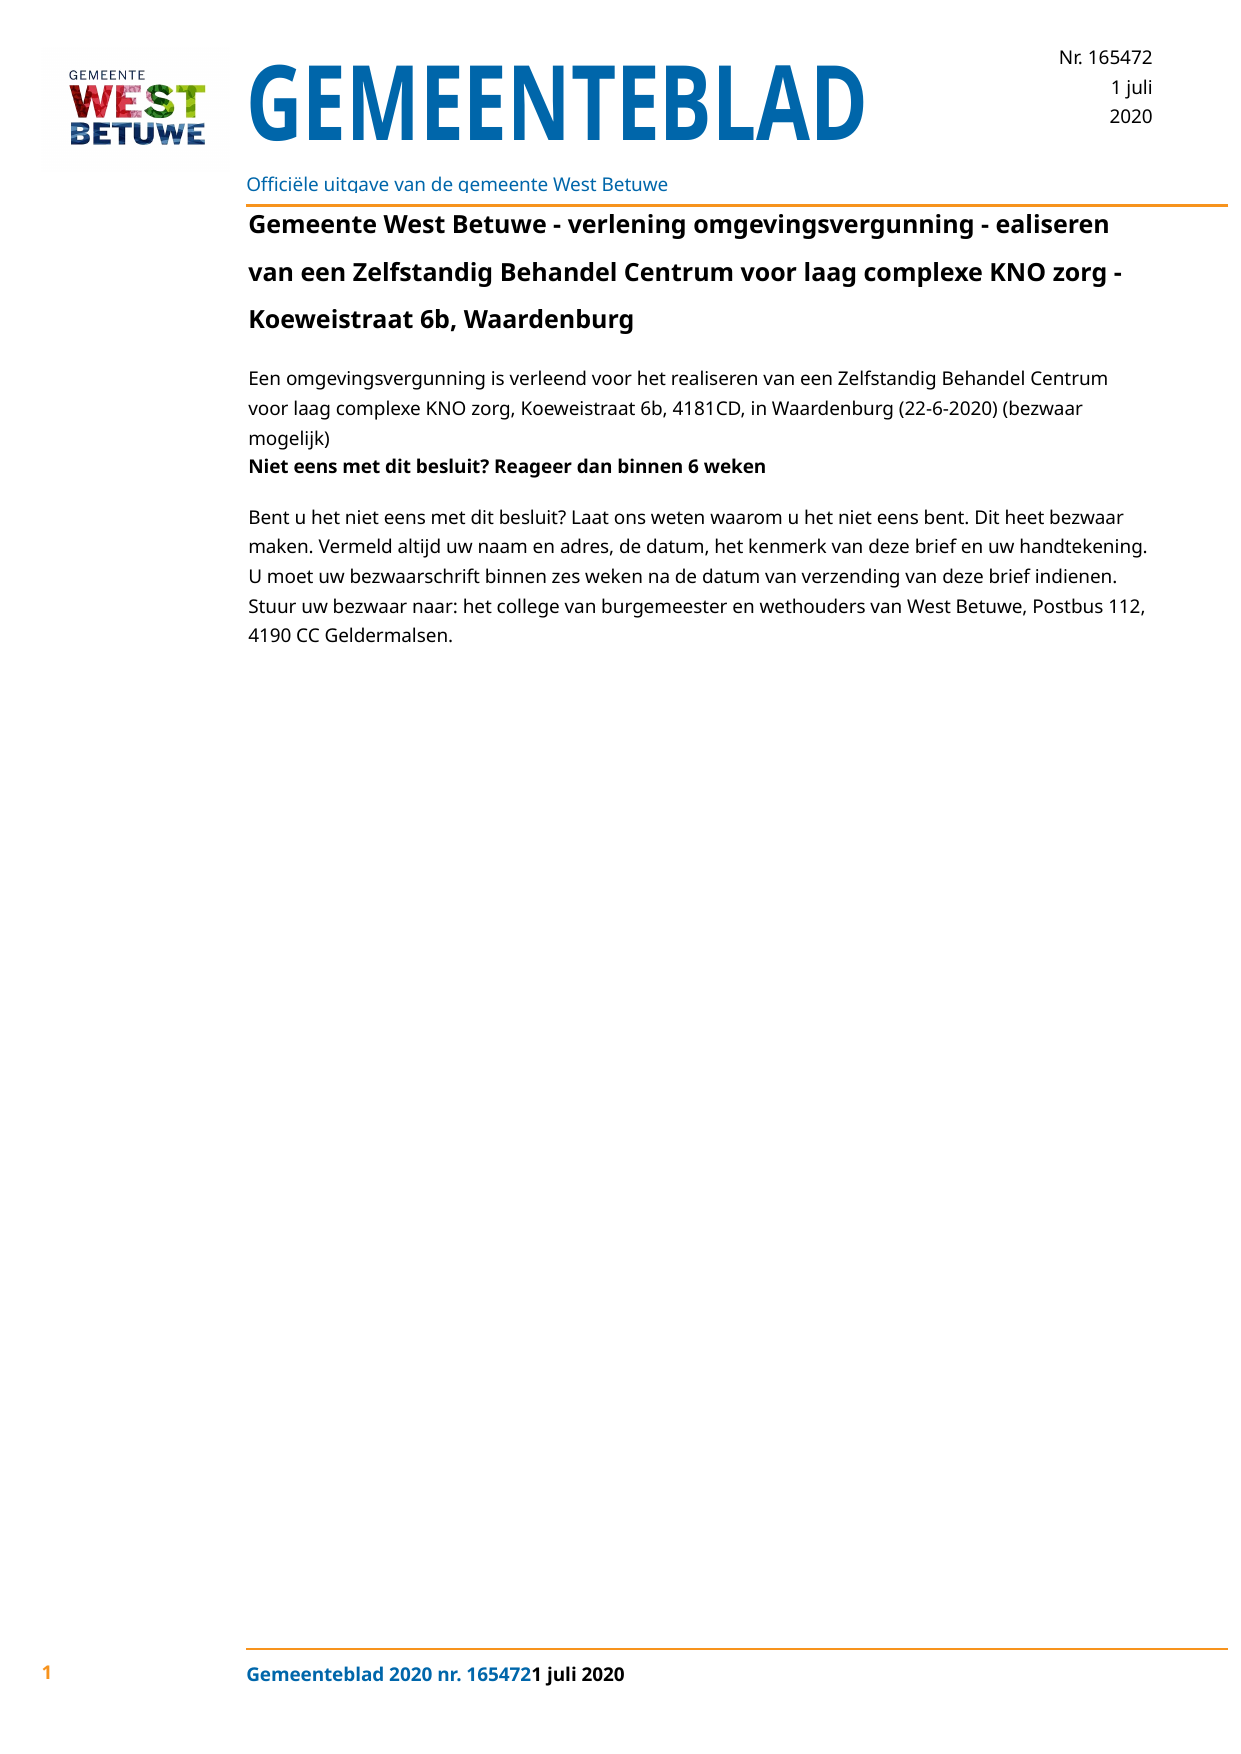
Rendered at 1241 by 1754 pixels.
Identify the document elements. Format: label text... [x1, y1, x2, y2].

text Niet eens met dit besluit? Reageer dan binnen 6 weken [248, 454, 1152, 479]
table_header Een omgevingsvergunning is verleend voor het realiseren van een Zelfstandig Behandel Centrum voor laag complexe KNO zorg, Koeweistraat 6b, 4181CD, in Waardenburg (22-6-2020) (bezwaar mogelijk) [248, 366, 1152, 451]
text Bent u het niet eens met dit besluit? Laat ons weten waarom u het niet eens bent. Dit heet bezwaar maken. Vermeld altijd uw naam en adres, de datum, het kenmerk van deze brief en uw handtekening. U moet uw bezwaarschrift binnen zes weken na de datum van verzending van deze brief indienen. Stuur uw bezwaar naar: het college van burgemeester en wethouders van West Betuwe, Postbus 112, 4190 CC Geldermalsen. [248, 504, 1152, 648]
text Gemeente West Betuwe - verlening omgevingsvergunning - ealiseren van een Zelfstandig Behandel Centrum voor laag complexe KNO zorg - Koeweistraat 6b, Waardenburg [248, 207, 1152, 336]
picture [41, 47, 231, 172]
